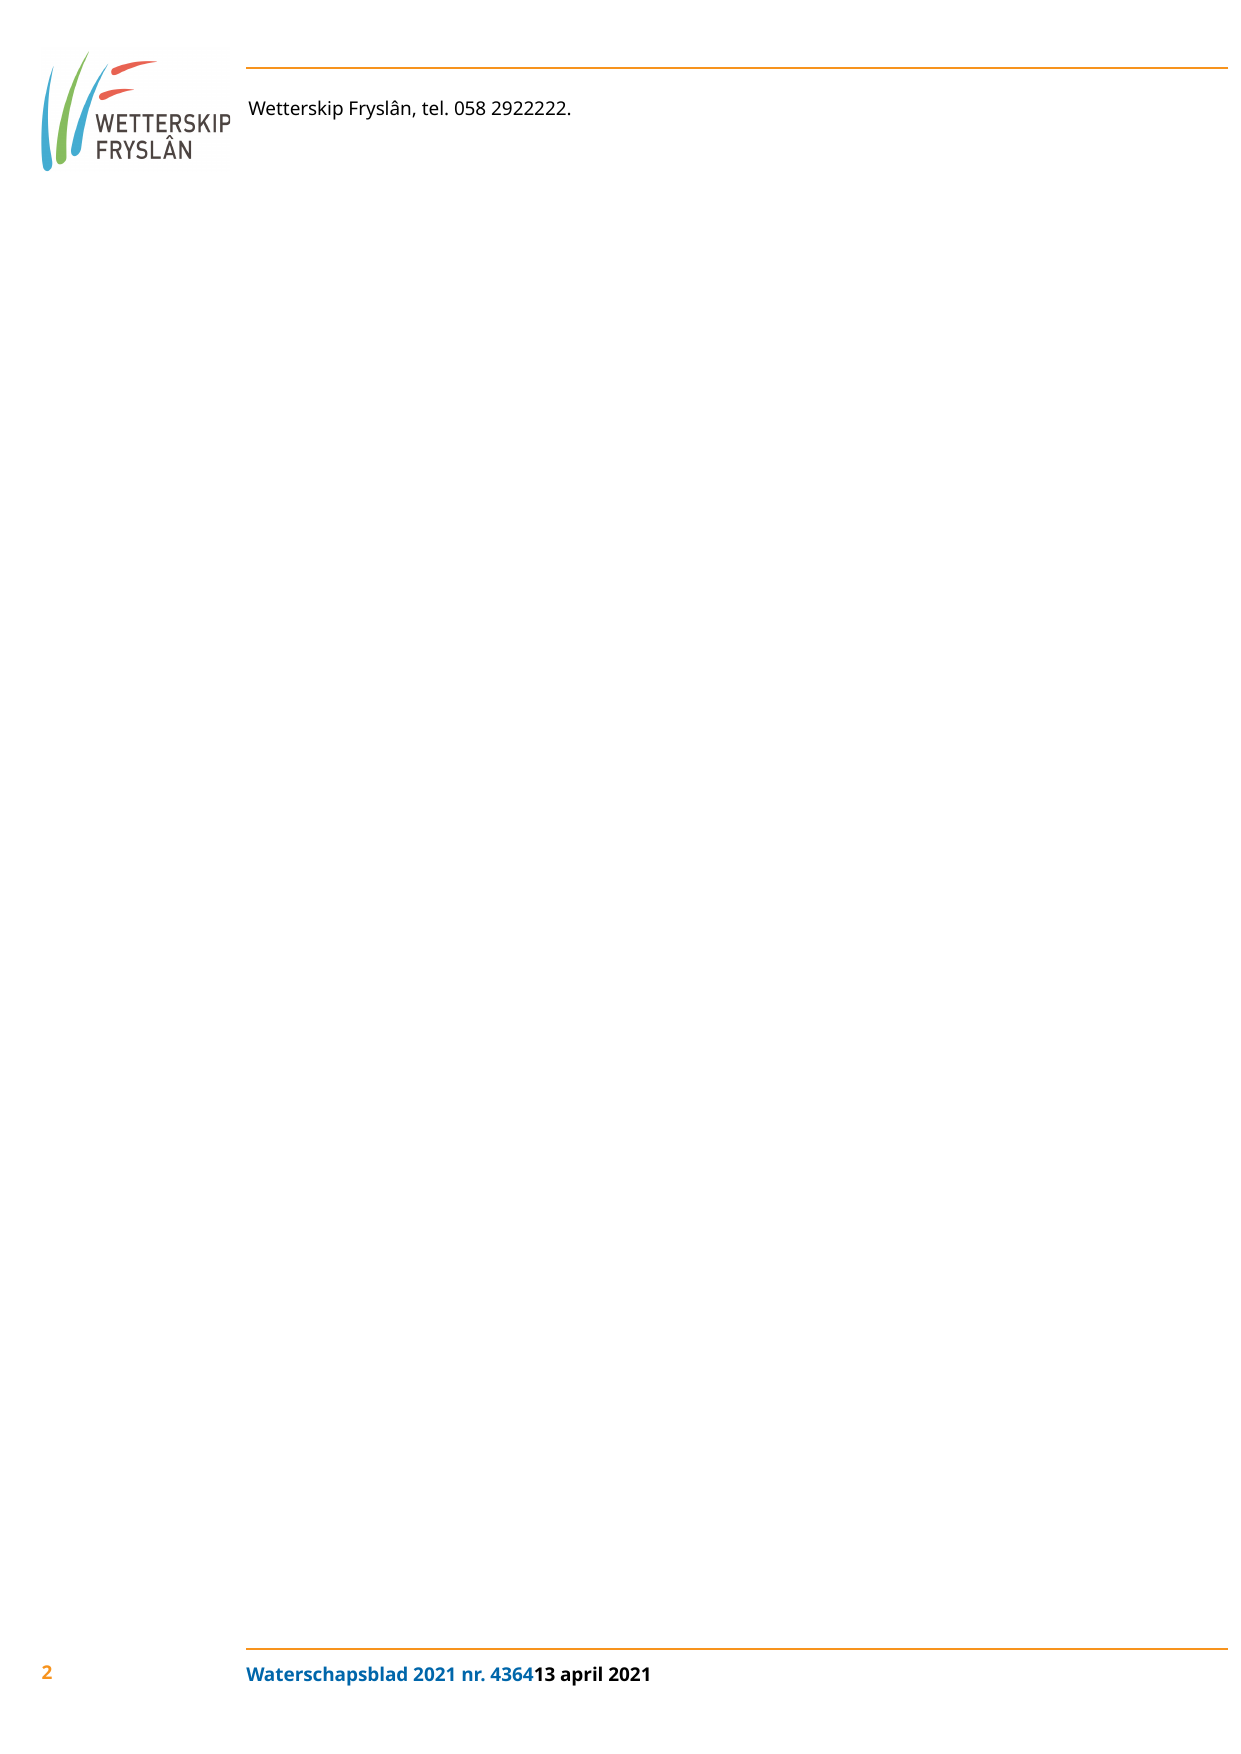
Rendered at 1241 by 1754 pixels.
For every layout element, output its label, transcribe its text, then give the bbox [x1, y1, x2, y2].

picture [41, 47, 231, 172]
text Wetterskip Fryslân, tel. 058 2922222. [248, 95, 1152, 121]
